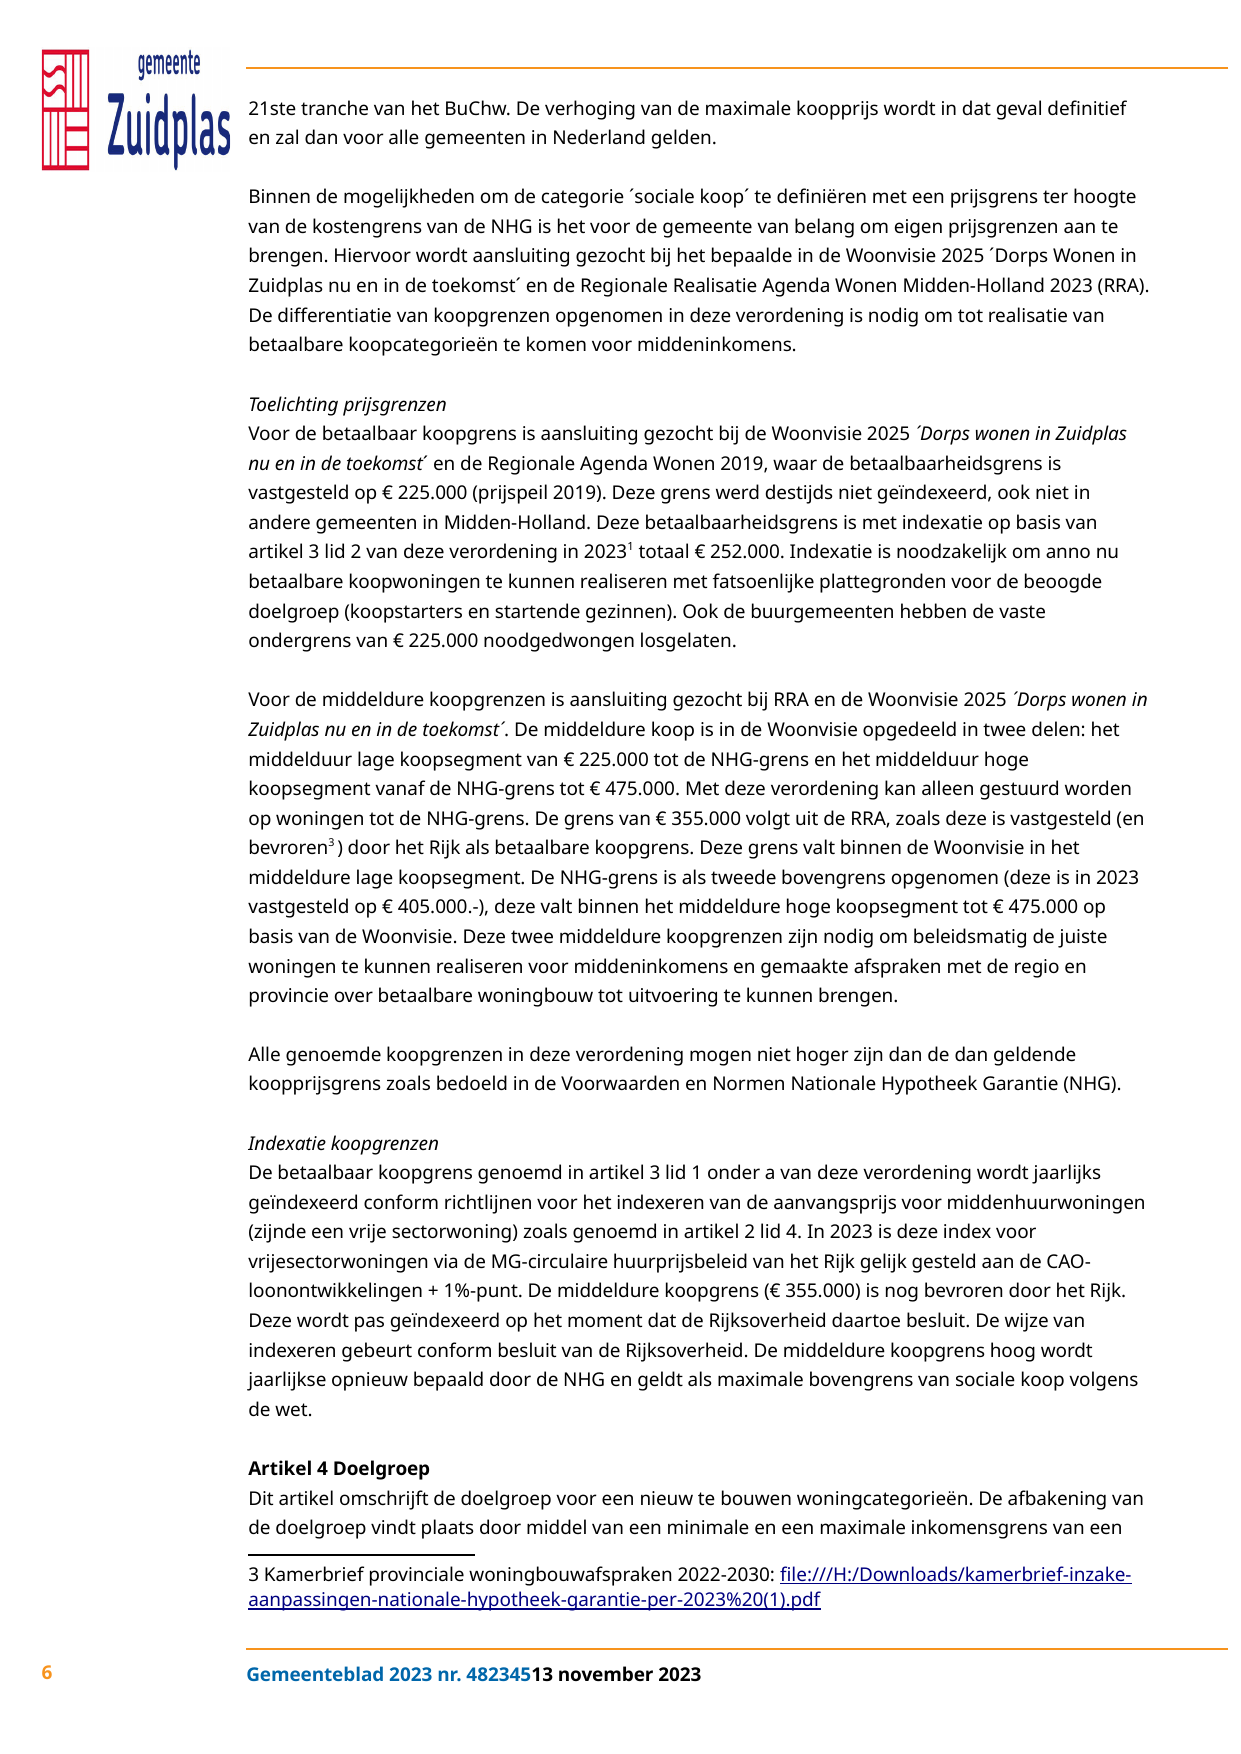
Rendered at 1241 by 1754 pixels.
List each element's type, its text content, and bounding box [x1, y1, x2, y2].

picture [41, 47, 231, 172]
text Dit artikel omschrijft de doelgroep voor een nieuw te bouwen woningcategorieën. De afbakening van de doelgroep vindt plaats door middel van een minimale en een maximale inkomensgrens van een [248, 1485, 1152, 1540]
text 21ste tranche van het BuChw. De verhoging van de maximale koopprijs wordt in dat geval definitief en zal dan voor alle gemeenten in Nederland gelden. [248, 95, 1152, 150]
text De betaalbaar koopgrens genoemd in artikel 3 lid 1 onder a van deze verordening wordt jaarlijks geïndexeerd conform richtlijnen voor het indexeren van de aanvangsprijs voor middenhuurwoningen (zijnde een vrije sectorwoning) zoals genoemd in artikel 2 lid 4. In 2023 is deze index voor vrijesectorwoningen via de MG-circulaire huurprijsbeleid van het Rijk gelijk gesteld aan de CAO-loonontwikkelingen + 1%-punt. De middeldure koopgrens (€ 355.000) is nog bevroren door het Rijk. Deze wordt pas geïndexeerd op het moment dat de Rijksoverheid daartoe besluit. De wijze van indexeren gebeurt conform besluit van de Rijksoverheid. De middeldure koopgrens hoog wordt jaarlijkse opnieuw bepaald door de NHG en geldt als maximale bovengrens van sociale koop volgens de wet. [248, 1159, 1152, 1422]
text Binnen de mogelijkheden om de categorie ´sociale koop´ te definiëren met een prijsgrens ter hoogte van de kostengrens van de NHG is het voor de gemeente van belang om eigen prijsgrenzen aan te brengen. Hiervoor wordt aansluiting gezocht bij het bepaalde in de Woonvisie 2025 ´Dorps Wonen in Zuidplas nu en in de toekomst´ en de Regionale Realisatie Agenda Wonen Midden-Holland 2023 (RRA). De differentiatie van koopgrenzen opgenomen in deze verordening is nodig om tot realisatie van betaalbare koopcategorieën te komen voor middeninkomens. [248, 183, 1152, 357]
text Indexatie koopgrenzen [248, 1130, 1152, 1155]
text Artikel 4 Doelgroep [248, 1455, 1152, 1481]
text Alle genoemde koopgrenzen in deze verordening mogen niet hoger zijn dan de dan geldende koopprijsgrens zoals bedoeld in de Voorwaarden en Normen Nationale Hypotheek Garantie (NHG). [248, 1041, 1152, 1096]
table_header Toelichting prijsgrenzen Voor de betaalbaar koopgrens is aansluiting gezocht bij de Woonvisie 2025 ´Dorps wonen in Zuidplas nu en in de toekomst´ en de Regionale Agenda Wonen 2019, waar de betaalbaarheidsgrens is vastgesteld op € 225.000 (prijspeil 2019). Deze grens werd destijds niet geïndexeerd, ook niet in andere gemeenten in Midden-Holland. Deze betaalbaarheidsgrens is met indexatie op basis van artikel 3 lid 2 van deze verordening in 20231 totaal € 252.000. Indexatie is noodzakelijk om anno nu betaalbare koopwoningen te kunnen realiseren met fatsoenlijke plattegronden voor de beoogde doelgroep (koopstarters en startende gezinnen). Ook de buurgemeenten hebben de vaste ondergrens van € 225.000 noodgedwongen losgelaten. Voor de middeldure koopgrenzen is aansluiting gezocht bij RRA en de Woonvisie 2025 ´Dorps wonen in Zuidplas nu en in de toekomst´. De middeldure koop is in de Woonvisie opgedeeld in twee delen: het middelduur lage koopsegment van € 225.000 tot de NHG-grens en het middelduur hoge koopsegment vanaf de NHG-grens tot € 475.000. Met deze verordening kan alleen gestuurd worden op woningen tot de NHG-grens. De grens van € 355.000 volgt uit de RRA, zoals deze is vastgesteld (en bevroren) door het Rijk als betaalbare koopgrens. Deze grens valt binnen de Woonvisie in het middeldure lage koopsegment. De NHG-grens is als tweede bovengrens opgenomen (deze is in 2023 vastgesteld op € 405.000.-), deze valt binnen het middeldure hoge koopsegment tot € 475.000 op basis van de Woonvisie. Deze twee middeldure koopgrenzen zijn nodig om beleidsmatig de juiste woningen te kunnen realiseren voor middeninkomens en gemaakte afspraken met de regio en provincie over betaalbare woningbouw tot uitvoering te kunnen brengen. [248, 391, 1152, 1008]
